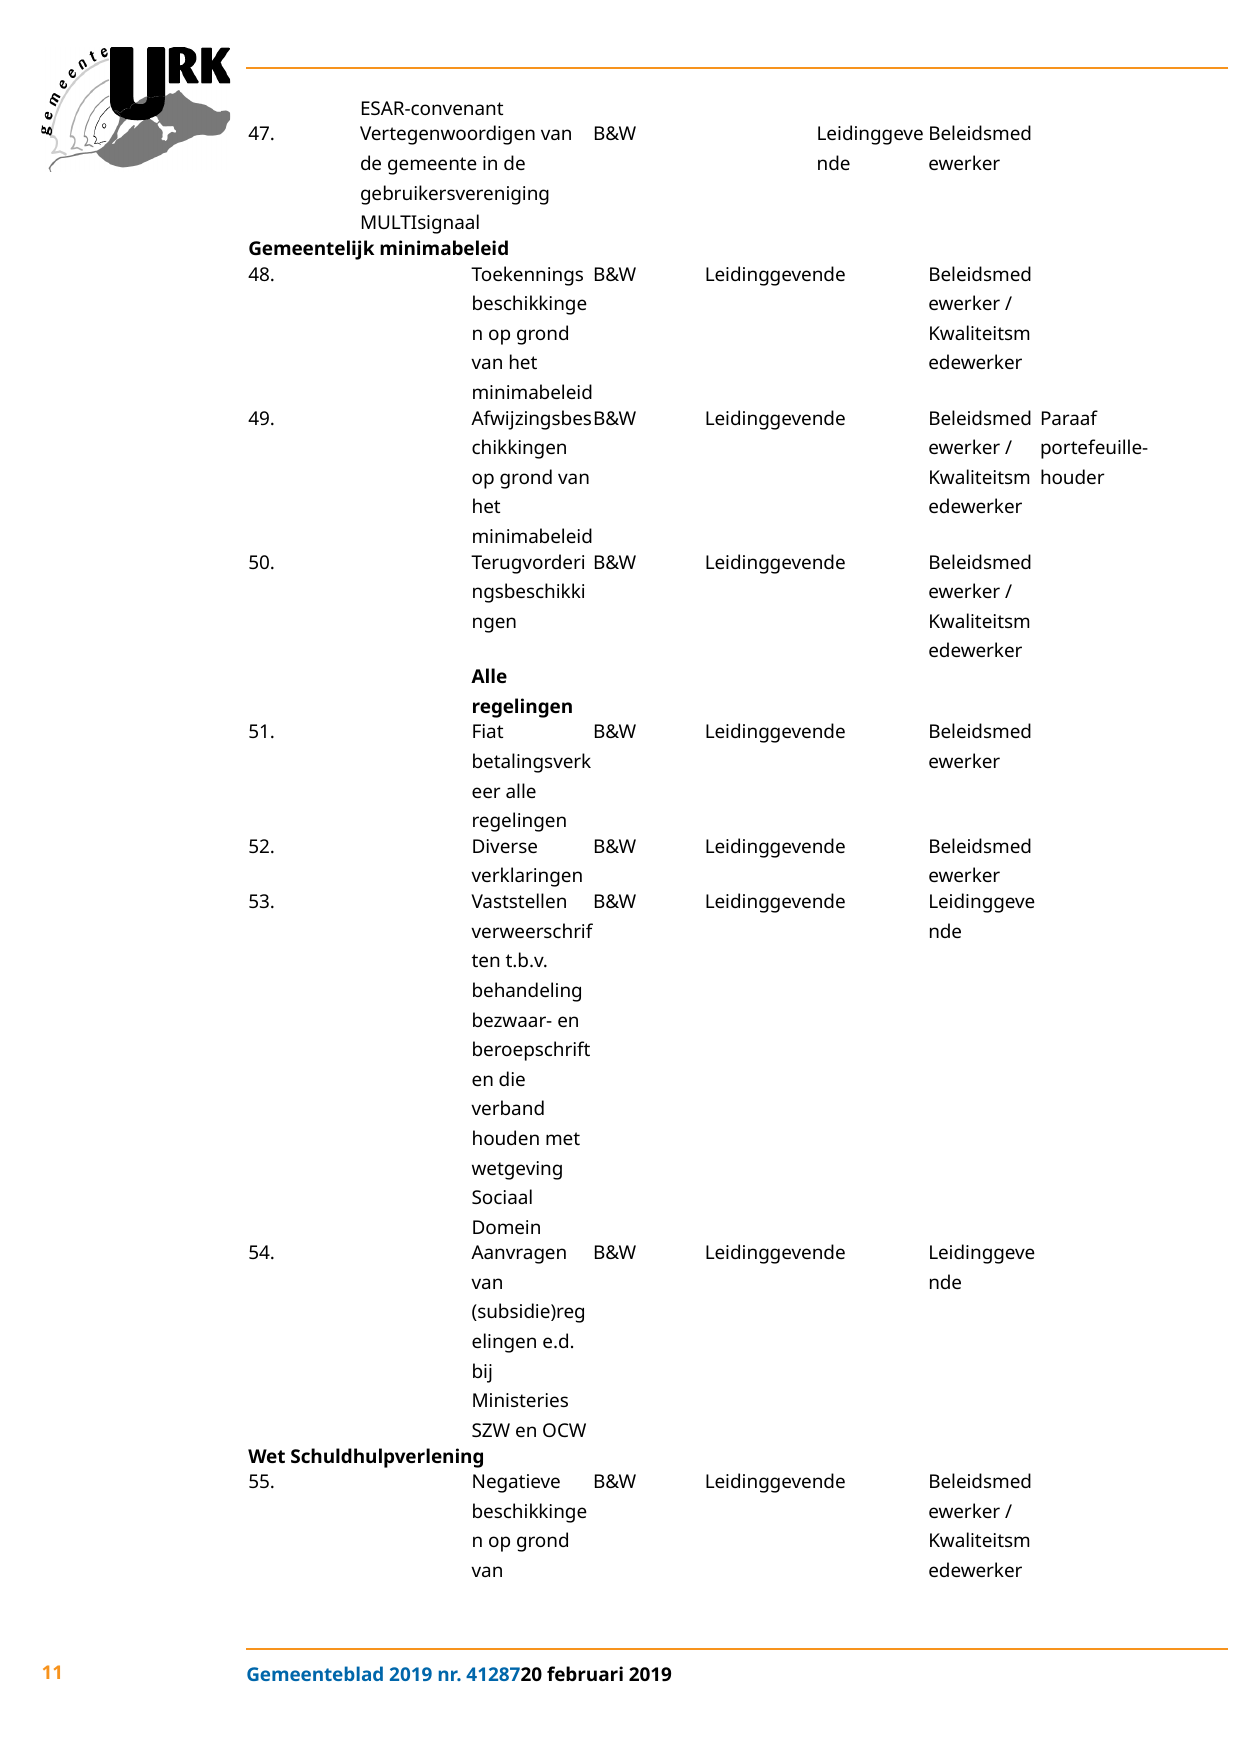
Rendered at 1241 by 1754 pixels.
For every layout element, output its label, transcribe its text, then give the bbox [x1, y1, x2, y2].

table_cell [705, 663, 928, 719]
table_cell Alle regelingen [471, 663, 593, 719]
table_cell [1040, 549, 1152, 663]
table_cell Leidinggevende [928, 889, 1040, 1239]
table_cell Beleidsmedewerker [928, 719, 1040, 833]
table_cell Fiat betalingsverkeer alle regelingen [471, 719, 593, 833]
table_cell Afwijzingsbeschikkingen op grond van het minimabeleid [471, 405, 593, 549]
table_cell [1040, 1443, 1152, 1468]
table_cell [1040, 95, 1152, 121]
table_cell [928, 95, 1040, 121]
table_cell [1040, 261, 1152, 405]
table_cell Leidinggevende [705, 261, 928, 405]
table_cell Paraaf portefeuille- houder [1040, 405, 1152, 549]
table_cell 49. [248, 405, 471, 549]
table_cell [928, 663, 1040, 719]
table_cell Negatieve beschikkingen op grond van [471, 1469, 593, 1583]
table_cell Leidinggevende [705, 833, 928, 888]
table_cell B&W [593, 261, 704, 405]
table_cell [705, 235, 928, 261]
table_cell Terugvorderingsbeschikkingen [471, 549, 593, 663]
table_cell [1040, 833, 1152, 888]
table_cell B&W [593, 889, 704, 1239]
table_cell Leidinggevende [816, 121, 928, 235]
table_cell Leidinggevende [705, 1469, 928, 1583]
table_cell Beleidsmedewerker / Kwaliteitsmedewerker [928, 261, 1040, 405]
table_cell Leidinggevende [705, 405, 928, 549]
table_cell [593, 235, 704, 261]
table_cell [816, 95, 928, 121]
table_cell 52. [248, 833, 471, 888]
table_cell 55. [248, 1469, 471, 1583]
table_cell [248, 95, 360, 121]
table_cell Wet Schuldhulpverlening [248, 1443, 593, 1468]
table_cell [593, 95, 816, 121]
table_cell Beleidsmedewerker / Kwaliteitsmedewerker [928, 1469, 1040, 1583]
table_cell Diverse verklaringen [471, 833, 593, 888]
table_cell [1040, 889, 1152, 1239]
table_cell [1040, 719, 1152, 833]
table_cell 47. [248, 121, 360, 235]
table_cell Beleidsmedewerker [928, 833, 1040, 888]
table_cell 50. [248, 549, 471, 663]
table_cell [593, 663, 704, 719]
table_cell [1040, 121, 1152, 235]
table_cell Beleidsmedewerker / Kwaliteitsmedewerker [928, 549, 1040, 663]
table_cell Beleidsmedewerker / Kwaliteitsmedewerker [928, 405, 1040, 549]
table_cell Gemeentelijk minimabeleid [248, 235, 593, 261]
table_cell Vertegenwoordigen van de gemeente in de gebruikersvereniging MULTIsignaal [360, 121, 593, 235]
table_cell Toekenningsbeschikkingen op grond van het minimabeleid [471, 261, 593, 405]
table_cell Aanvragen van (subsidie)regelingen e.d. bij Ministeries SZW en OCW [471, 1240, 593, 1443]
table_cell Leidinggevende [705, 719, 928, 833]
table_cell [1040, 1240, 1152, 1443]
table_cell B&W [593, 549, 704, 663]
table_cell 48. [248, 261, 471, 405]
table_cell [928, 1443, 1040, 1468]
table_cell B&W [593, 833, 704, 888]
table_cell [593, 1443, 704, 1468]
table_cell B&W [593, 719, 704, 833]
table_cell B&W [593, 405, 704, 549]
table_cell 53. [248, 889, 471, 1239]
table_cell Vaststellen verweerschriften t.b.v. behandeling bezwaar- en beroepschriften die verband houden met wetgeving Sociaal Domein [471, 889, 593, 1239]
table_cell Beleidsmedewerker [928, 121, 1040, 235]
picture [41, 47, 231, 172]
table_cell B&W [593, 1240, 704, 1443]
table_cell Leidinggevende [705, 1240, 928, 1443]
table_cell [928, 235, 1040, 261]
table_cell [1040, 235, 1152, 261]
table_cell [248, 663, 471, 719]
table_cell B&W [593, 121, 816, 235]
table_cell Leidinggevende [705, 549, 928, 663]
table_cell 54. [248, 1240, 471, 1443]
table_cell Leidinggevende [928, 1240, 1040, 1443]
table_cell [705, 1443, 928, 1468]
table_cell Leidinggevende [705, 889, 928, 1239]
table_cell ESAR-convenant [360, 95, 593, 121]
table_cell [1040, 1469, 1152, 1583]
table_cell B&W [593, 1469, 704, 1583]
table_cell [1040, 663, 1152, 719]
table_cell 51. [248, 719, 471, 833]
